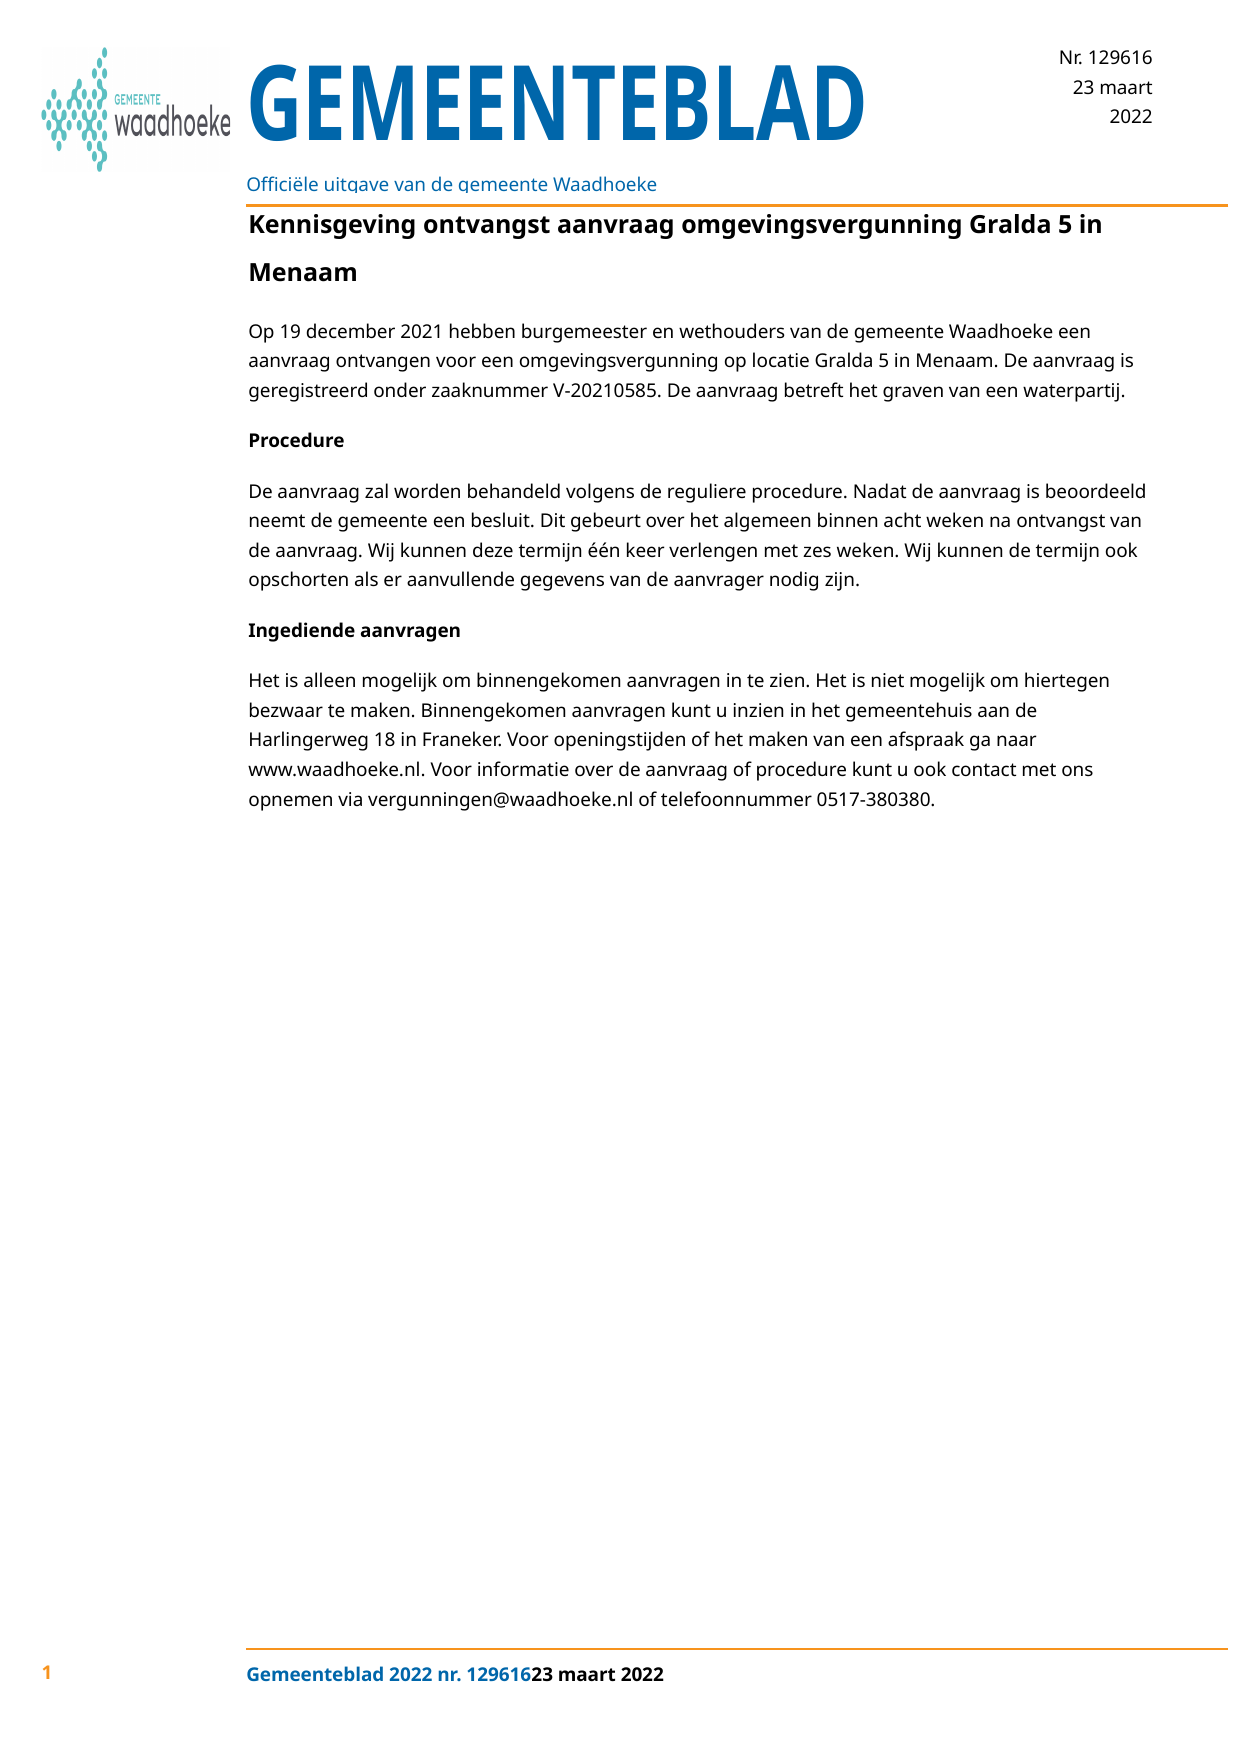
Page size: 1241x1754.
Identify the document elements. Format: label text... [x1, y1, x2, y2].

text Op 19 december 2021 hebben burgemeester en wethouders van de gemeente Waadhoeke een aanvraag ontvangen voor een omgevingsvergunning op locatie Gralda 5 in Menaam. De aanvraag is geregistreerd onder zaaknummer V-20210585. De aanvraag betreft het graven van een waterpartij. [248, 318, 1152, 403]
text Procedure [248, 427, 1152, 453]
text Ingediende aanvragen [248, 617, 1152, 643]
text Kennisgeving ontvangst aanvraag omgevingsvergunning Gralda 5 in Menaam [248, 207, 1152, 288]
picture [41, 47, 231, 172]
text Het is alleen mogelijk om binnengekomen aanvragen in te zien. Het is niet mogelijk om hiertegen bezwaar te maken. Binnengekomen aanvragen kunt u inzien in het gemeentehuis aan de Harlingerweg 18 in Franeker. Voor openingstijden of het maken van een afspraak ga naar www.waadhoeke.nl. Voor informatie over de aanvraag of procedure kunt u ook contact met ons opnemen via vergunningen@waadhoeke.nl of telefoonnummer 0517-380380. [248, 667, 1152, 812]
text De aanvraag zal worden behandeld volgens de reguliere procedure. Nadat de aanvraag is beoordeeld neemt de gemeente een besluit. Dit gebeurt over het algemeen binnen acht weken na ontvangst van de aanvraag. Wij kunnen deze termijn één keer verlengen met zes weken. Wij kunnen de termijn ook opschorten als er aanvullende gegevens van de aanvrager nodig zijn. [248, 478, 1152, 592]
